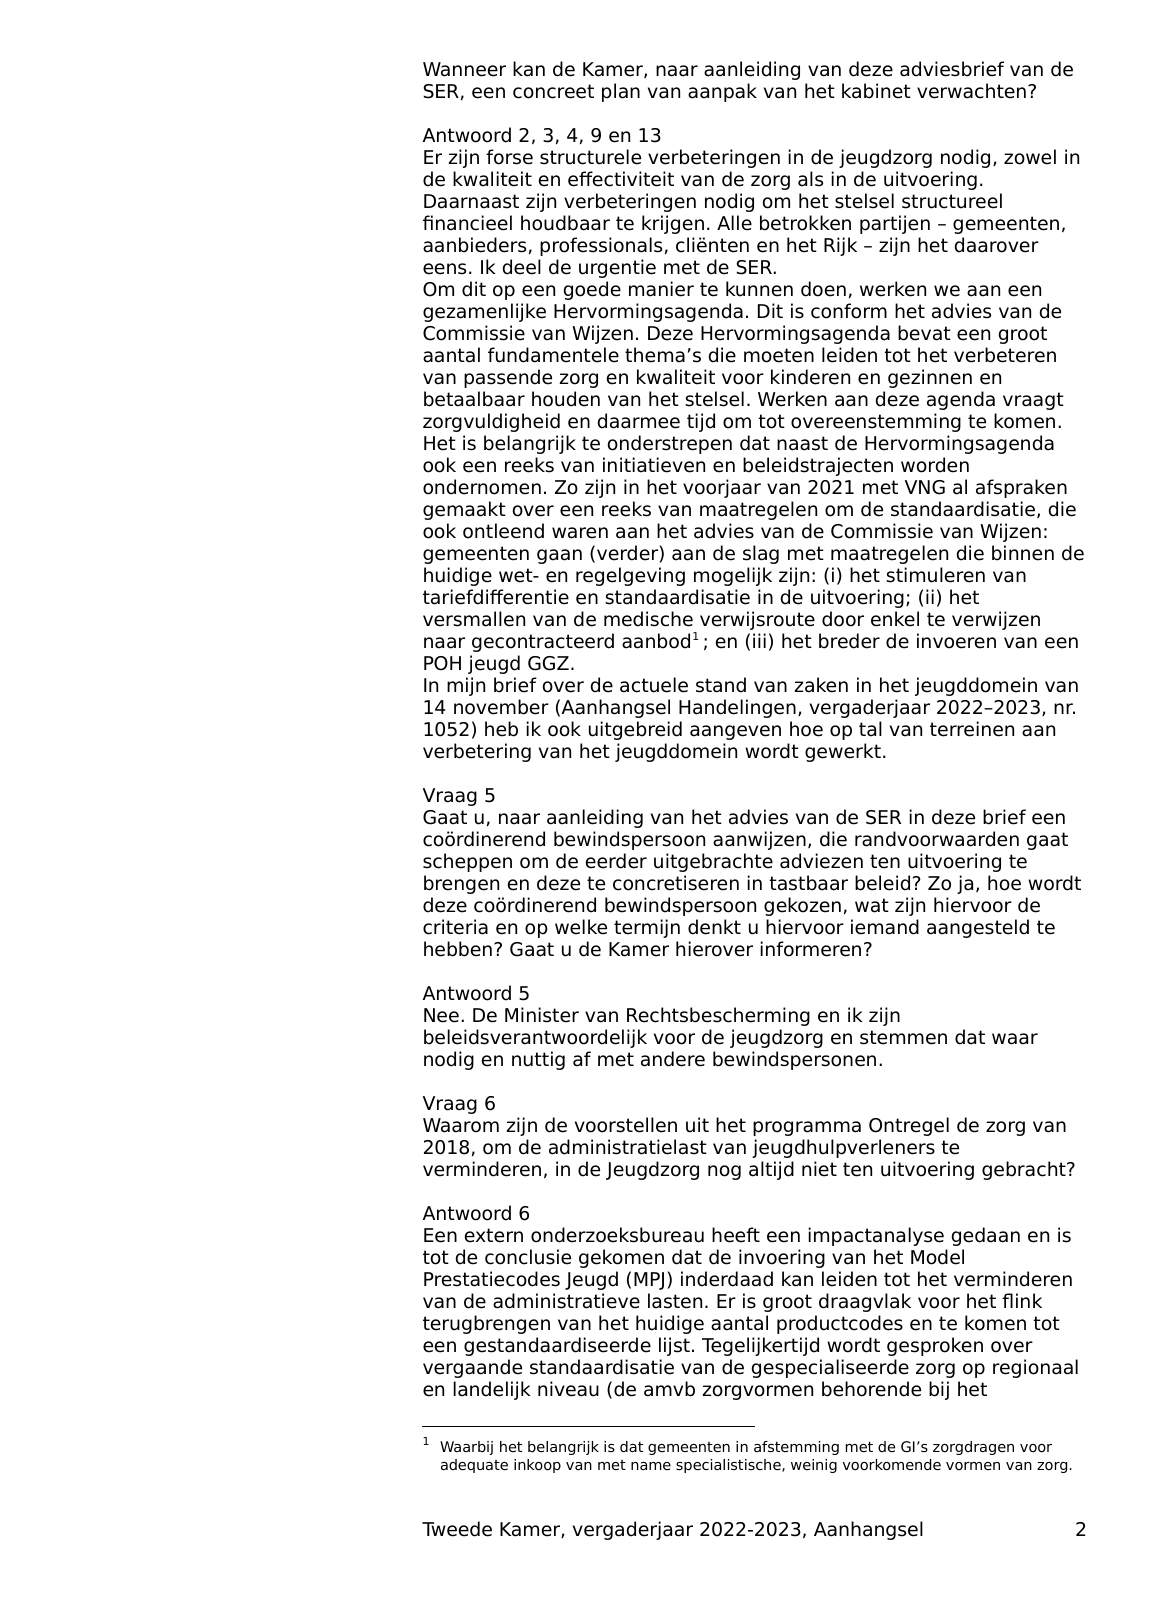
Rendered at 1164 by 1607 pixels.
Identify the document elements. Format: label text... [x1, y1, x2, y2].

text Om dit op een goede manier te kunnen doen, werken we aan een gezamenlijke Hervormingsagenda. Dit is conform het advies van de Commissie van Wijzen. Deze Hervormingsagenda bevat een groot aantal fundamentele thema’s die moeten leiden tot het verbeteren van passende zorg en kwaliteit voor kinderen en gezinnen en betaalbaar houden van het stelsel. Werken aan deze agenda vraagt zorgvuldigheid en daarmee tijd om tot overeenstemming te komen. [422, 279, 1087, 433]
text Vraag 6 [422, 1093, 1087, 1115]
text Waarom zijn de voorstellen uit het programma Ontregel de zorg van 2018, om de administratielast van jeugdhulpverleners te verminderen, in de Jeugdzorg nog altijd niet ten uitvoering gebracht? [422, 1115, 1087, 1181]
text Antwoord 6 [422, 1203, 1087, 1225]
text Vraag 5 [422, 785, 1087, 807]
text In mijn brief over de actuele stand van zaken in het jeugddomein van 14 november (Aanhangsel Handelingen, vergaderjaar 2022–2023, nr. 1052) heb ik ook uitgebreid aangeven hoe op tal van terreinen aan verbetering van het jeugddomein wordt gewerkt. [422, 675, 1087, 763]
text Het is belangrijk te onderstrepen dat naast de Hervormingsagenda ook een reeks van initiatieven en beleidstrajecten worden ondernomen. Zo zijn in het voorjaar van 2021 met VNG al afspraken gemaakt over een reeks van maatregelen om de standaardisatie, die ook ontleend waren aan het advies van de Commissie van Wijzen: gemeenten gaan (verder) aan de slag met maatregelen die binnen de huidige wet- en regelgeving mogelijk zijn: (i) het stimuleren van tariefdifferentie en standaardisatie in de uitvoering; (ii) het versmallen van de medische verwijsroute door enkel te verwijzen naar gecontracteerd aanbod; en (iii) het breder de invoeren van een POH jeugd GGZ. [422, 433, 1087, 675]
text Antwoord 2, 3, 4, 9 en 13 [422, 125, 1087, 147]
text Gaat u, naar aanleiding van het advies van de SER in deze brief een coördinerend bewindspersoon aanwijzen, die randvoorwaarden gaat scheppen om de eerder uitgebrachte adviezen ten uitvoering te brengen en deze te concretiseren in tastbaar beleid? Zo ja, hoe wordt deze coördinerend bewindspersoon gekozen, wat zijn hiervoor de criteria en op welke termijn denkt u hiervoor iemand aangesteld te hebben? Gaat u de Kamer hierover informeren? [422, 807, 1087, 961]
text Antwoord 5 [422, 983, 1087, 1005]
text Waarbij het belangrijk is dat gemeenten in afstemming met de GI’s zorgdragen voor adequate inkoop van met name specialistische, weinig voorkomende vormen van zorg. [422, 1435, 1087, 1474]
text Wanneer kan de Kamer, naar aanleiding van deze adviesbrief van de SER, een concreet plan van aanpak van het kabinet verwachten? [422, 59, 1087, 103]
text Een extern onderzoeksbureau heeft een impactanalyse gedaan en is tot de conclusie gekomen dat de invoering van het Model Prestatiecodes Jeugd (MPJ) inderdaad kan leiden tot het verminderen van de administratieve lasten. Er is groot draagvlak voor het flink terugbrengen van het huidige aantal productcodes en te komen tot een gestandaardiseerde lijst. Tegelijkertijd wordt gesproken over vergaande standaardisatie van de gespecialiseerde zorg op regionaal en landelijk niveau (de amvb zorgvormen behorende bij het [422, 1225, 1087, 1401]
text Er zijn forse structurele verbeteringen in de jeugdzorg nodig, zowel in de kwaliteit en effectiviteit van de zorg als in de uitvoering. Daarnaast zijn verbeteringen nodig om het stelsel structureel financieel houdbaar te krijgen. Alle betrokken partijen – gemeenten, aanbieders, professionals, cliënten en het Rijk – zijn het daarover eens. Ik deel de urgentie met de SER. [422, 147, 1087, 279]
text Nee. De Minister van Rechtsbescherming en ik zijn beleidsverantwoordelijk voor de jeugdzorg en stemmen dat waar nodig en nuttig af met andere bewindspersonen. [422, 1005, 1087, 1071]
